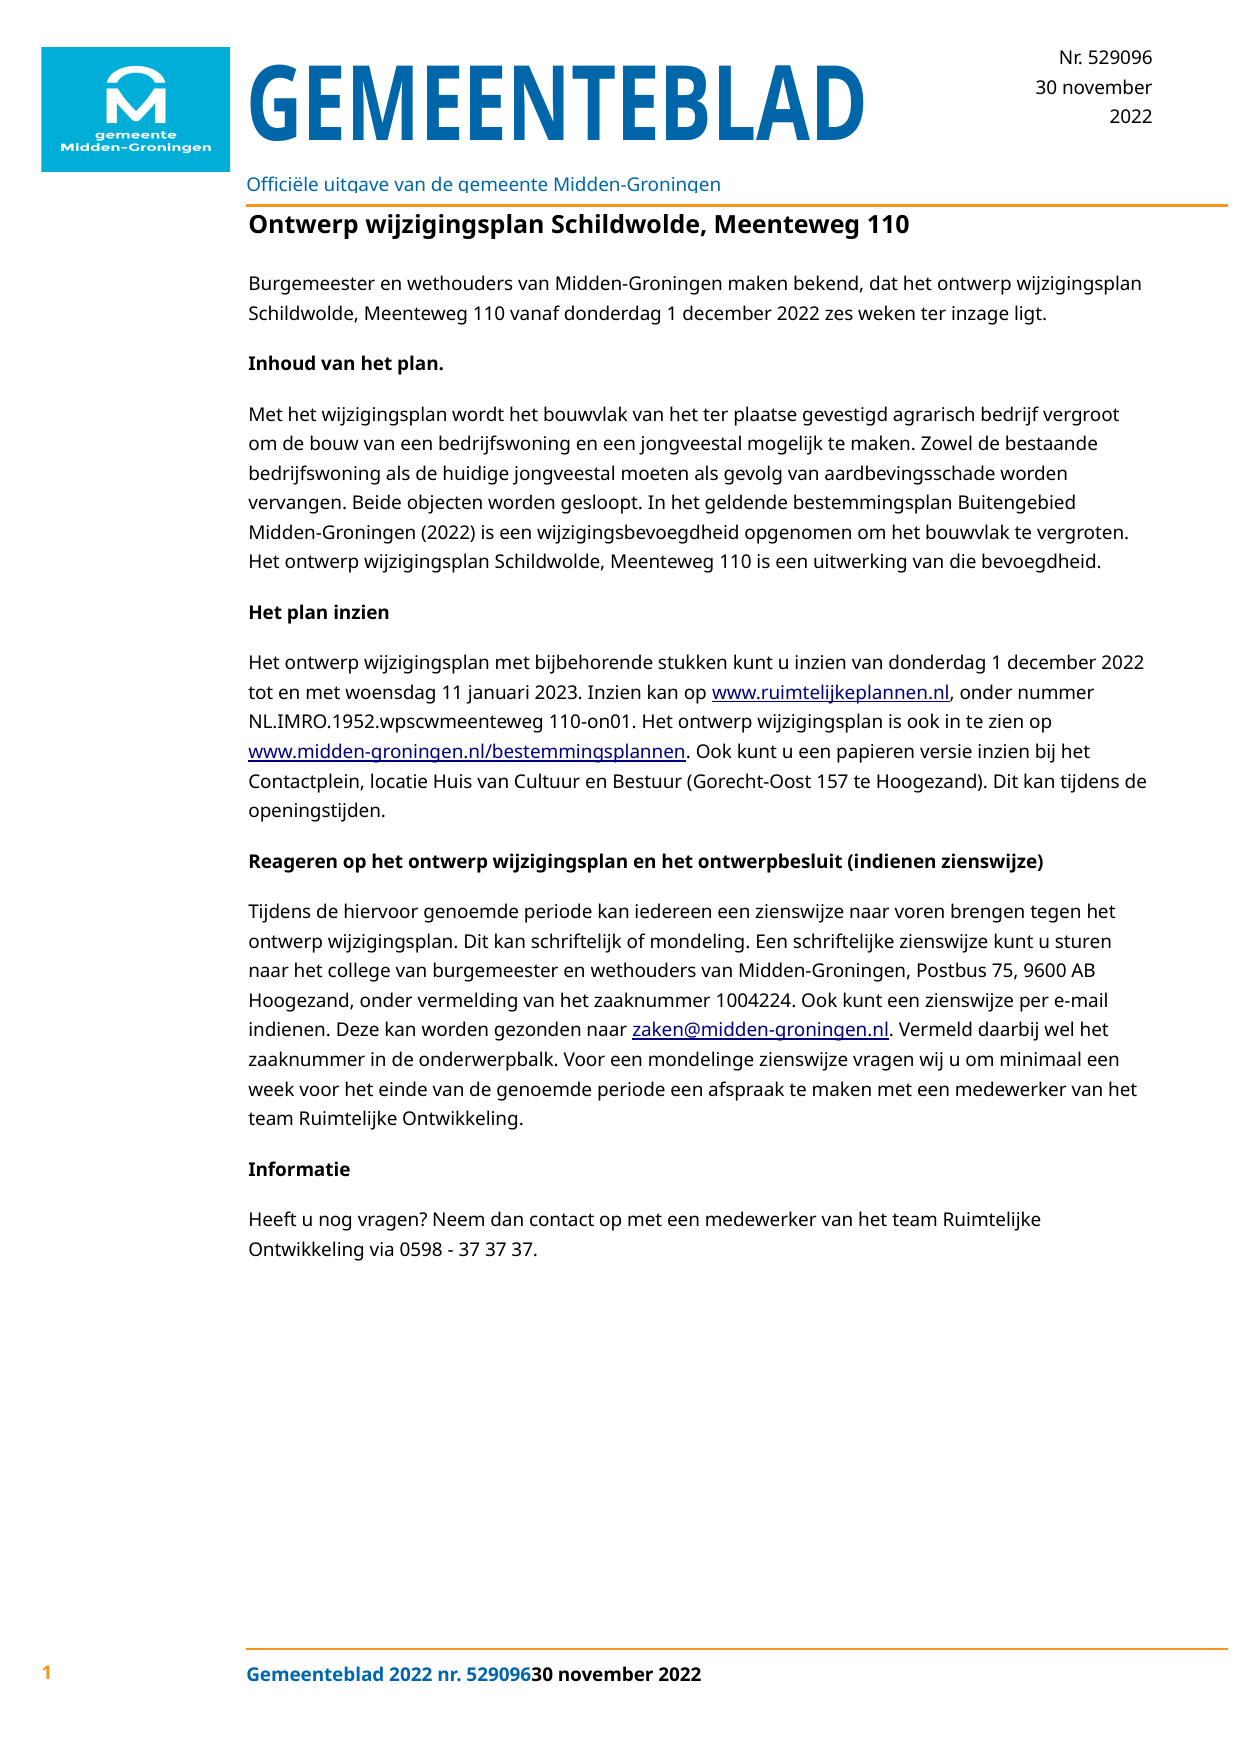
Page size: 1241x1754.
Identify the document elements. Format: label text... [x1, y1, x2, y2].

text Informatie [248, 1156, 1152, 1181]
picture [108, 66, 164, 82]
text Tijdens de hiervoor genoemde periode kan iedereen een zienswijze naar voren brengen tegen het ontwerp wijzigingsplan. Dit kan schriftelijk of mondeling. Een schriftelijke zienswijze kunt u sturen naar het college van burgemeester en wethouders van Midden-Groningen, Postbus 75, 9600 AB Hoogezand, onder vermelding van het zaaknummer 1004224. Ook kunt een zienswijze per e-mail indienen. Deze kan worden gezonden naar zaken@midden-groningen.nl. Vermeld daarbij wel het zaaknummer in de onderwerpbalk. Voor een mondelinge zienswijze vragen wij u om minimaal een week voor het einde van de genoemde periode een afspraak te maken met een medewerker van het team Ruimtelijke Ontwikkeling. [248, 898, 1152, 1131]
picture [107, 89, 165, 122]
text Ontwerp wijzigingsplan Schildwolde, Meenteweg 110 [248, 207, 1152, 241]
text Reageren op het ontwerp wijzigingsplan en het ontwerpbesluit (indienen zienswijze) [248, 848, 1152, 873]
text Het plan inzien [248, 599, 1152, 625]
text Heeft u nog vragen? Neem dan contact op met een medewerker van het team Ruimtelijke Ontwikkeling via 0598 - 37 37 37. [248, 1206, 1152, 1261]
text Burgemeester en wethouders van Midden-Groningen maken bekend, dat het ontwerp wijzigingsplan Schildwolde, Meenteweg 110 vanaf donderdag 1 december 2022 zes weken ter inzage ligt. [248, 270, 1152, 326]
text Inhoud van het plan. [248, 350, 1152, 376]
picture [184, 146, 190, 153]
text Met het wijzigingsplan wordt het bouwvlak van het ter plaatse gevestigd agrarisch bedrijf vergroot om de bouw van een bedrijfswoning en een jongveestal mogelijk te maken. Zowel de bestaande bedrijfswoning als de huidige jongveestal moeten als gevolg van aardbevingsschade worden vervangen. Beide objecten worden gesloopt. In het geldende bestemmingsplan Buitengebied Midden-Groningen (2022) is een wijzigingsbevoegdheid opgenomen om het bouwvlak te vergroten. Het ontwerp wijzigingsplan Schildwolde, Meenteweg 110 is een uitwerking van die bevoegdheid. [248, 401, 1152, 574]
text Het ontwerp wijzigingsplan met bijbehorende stukken kunt u inzien van donderdag 1 december 2022 tot en met woensdag 11 januari 2023. Inzien kan op www.ruimtelijkeplannen.nl, onder nummer NL.IMRO.1952.wpscwmeenteweg 110-on01. Het ontwerp wijzigingsplan is ook in te zien op www.midden-groningen.nl/bestemmingsplannen. Ook kunt u een papieren versie inzien bij het Contactplein, locatie Huis van Cultuur en Bestuur (Gorecht-Oost 157 te Hoogezand). Dit kan tijdens de openingstijden. [248, 649, 1152, 823]
